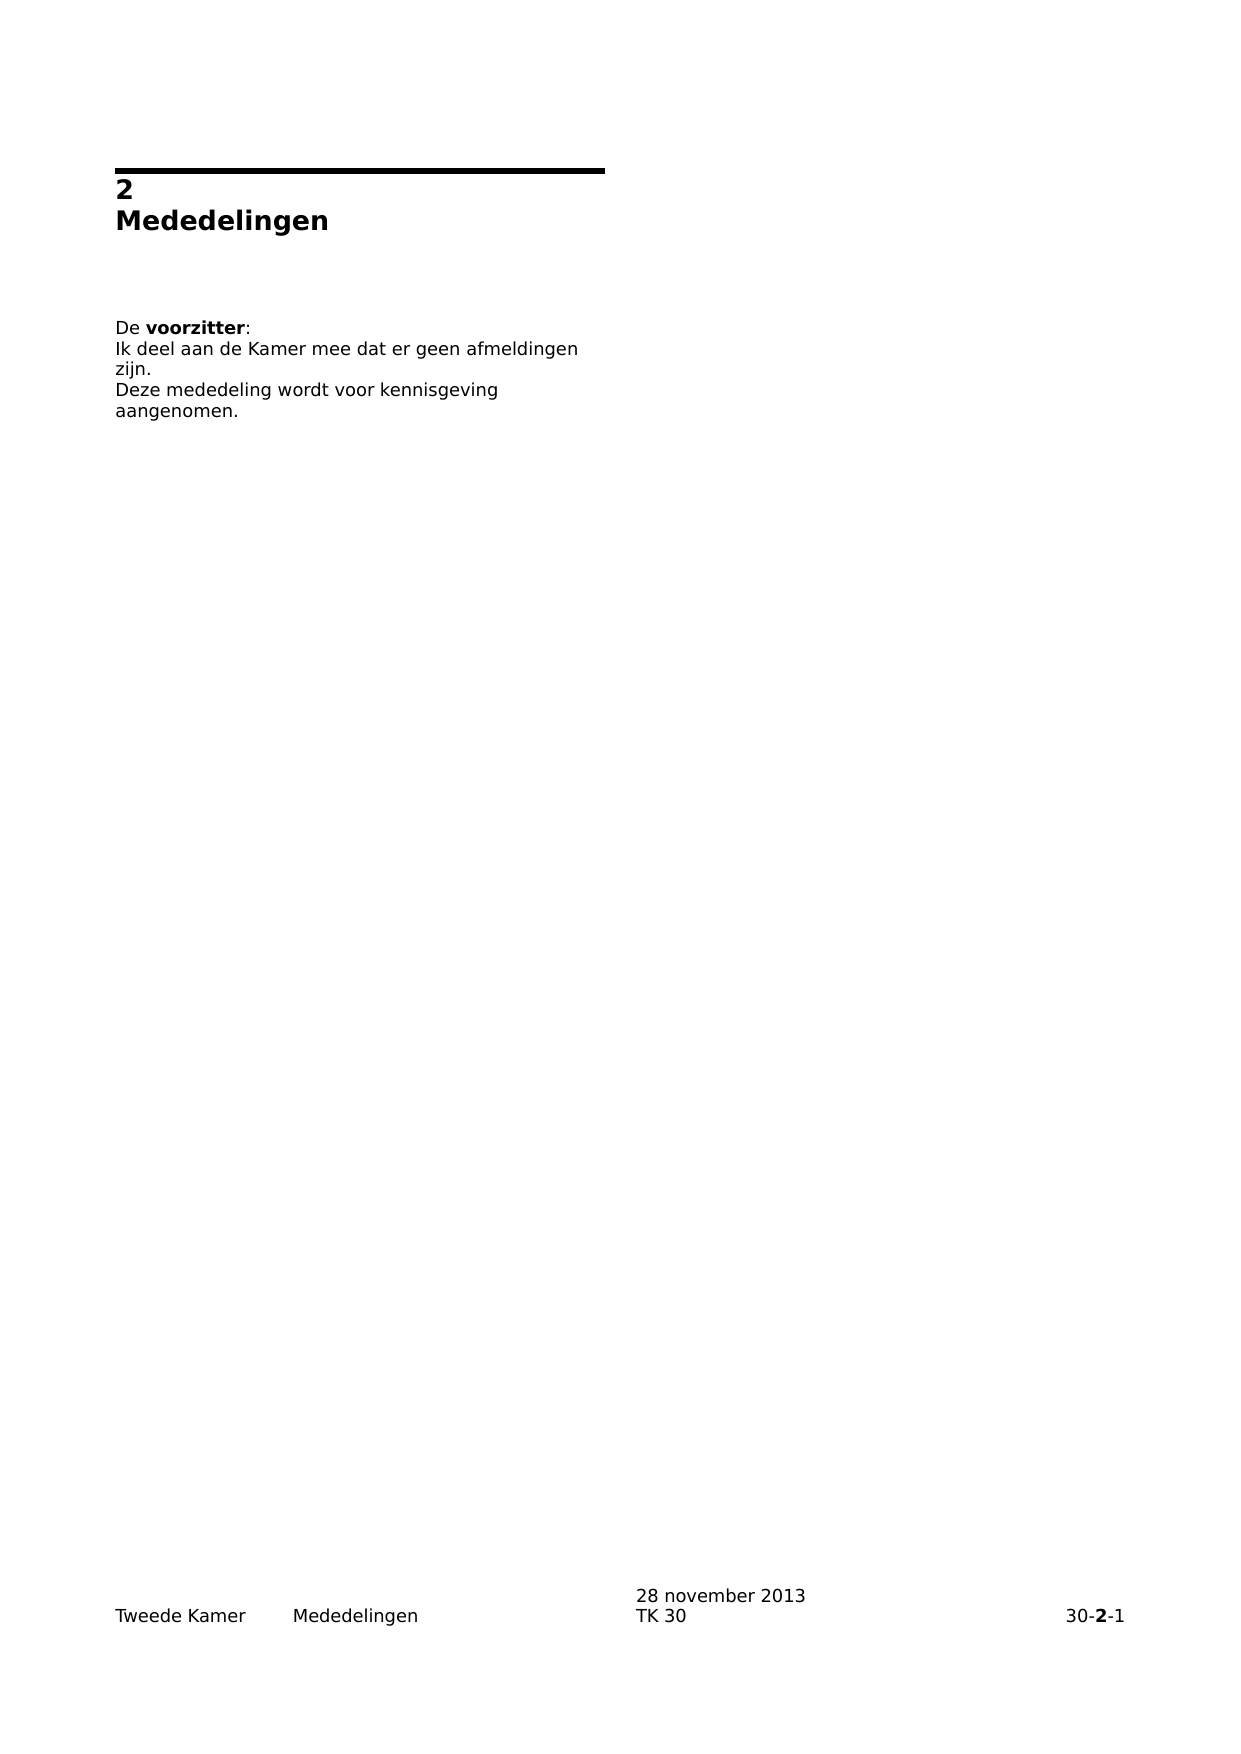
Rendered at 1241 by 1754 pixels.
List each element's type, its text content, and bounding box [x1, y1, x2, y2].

title 2 Mededelingen [115, 174, 605, 237]
text De voorzitter: [115, 318, 605, 338]
text Deze mededeling wordt voor kennisgeving aangenomen. [115, 380, 605, 422]
text Ik deel aan de Kamer mee dat er geen afmeldingen zijn. [115, 338, 605, 380]
